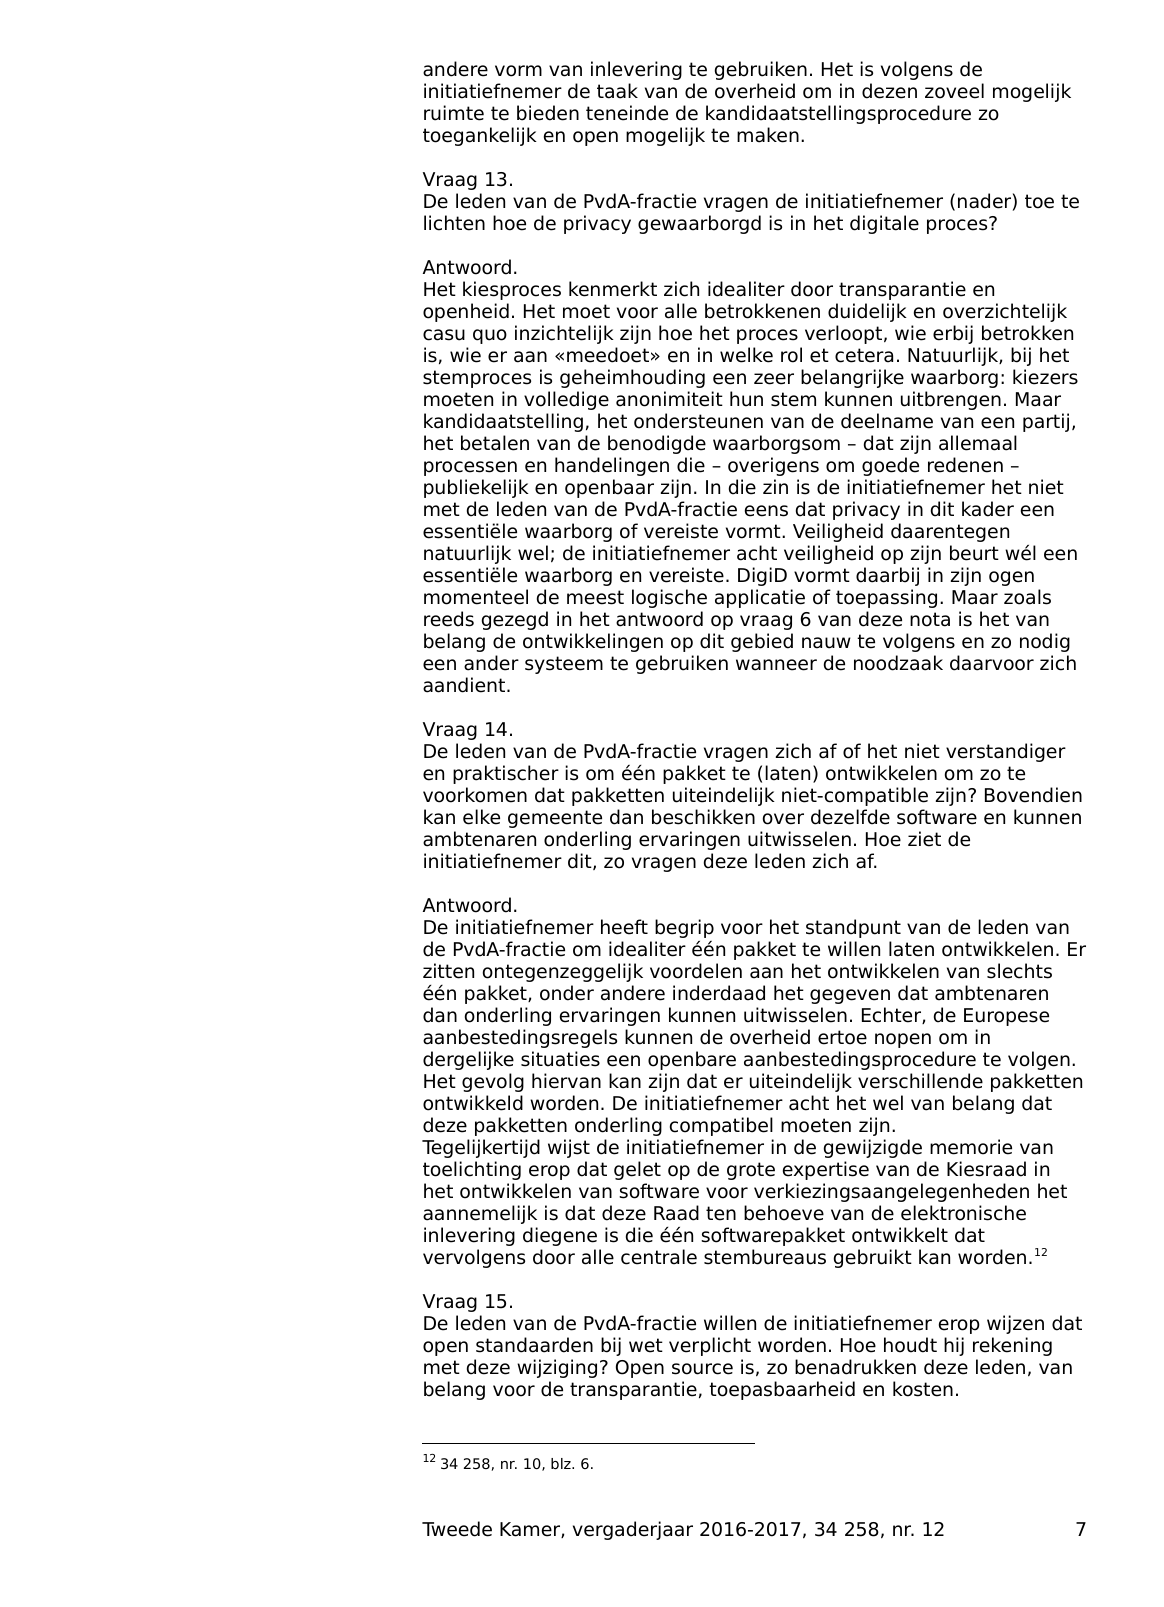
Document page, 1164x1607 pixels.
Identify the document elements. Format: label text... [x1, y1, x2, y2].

text Vraag 13. [422, 169, 1087, 191]
text Tegelijkertijd wijst de initiatiefnemer in de gewijzigde memorie van toelichting erop dat gelet op de grote expertise van de Kiesraad in het ontwikkelen van software voor verkiezingsaangelegenheden het aannemelijk is dat deze Raad ten behoeve van de elektronische inlevering diegene is die één softwarepakket ontwikkelt dat vervolgens door alle centrale stembureaus gebruikt kan worden. [422, 1137, 1087, 1269]
text De initiatiefnemer heeft begrip voor het standpunt van de leden van de PvdA-fractie om idealiter één pakket te willen laten ontwikkelen. Er zitten ontegenzeggelijk voordelen aan het ontwikkelen van slechts één pakket, onder andere inderdaad het gegeven dat ambtenaren dan onderling ervaringen kunnen uitwisselen. Echter, de Europese aanbestedingsregels kunnen de overheid ertoe nopen om in dergelijke situaties een openbare aanbestedingsprocedure te volgen. Het gevolg hiervan kan zijn dat er uiteindelijk verschillende pakketten ontwikkeld worden. De initiatiefnemer acht het wel van belang dat deze pakketten onderling compatibel moeten zijn. [422, 917, 1087, 1137]
text De leden van de PvdA-fractie willen de initiatiefnemer erop wijzen dat open standaarden bij wet verplicht worden. Hoe houdt hij rekening met deze wijziging? Open source is, zo benadrukken deze leden, van belang voor de transparantie, toepasbaarheid en kosten. [422, 1313, 1087, 1401]
text Antwoord. [422, 895, 1087, 917]
text Vraag 14. [422, 719, 1087, 741]
text Antwoord. [422, 257, 1087, 279]
text andere vorm van inlevering te gebruiken. Het is volgens de initiatiefnemer de taak van de overheid om in dezen zoveel mogelijk ruimte te bieden teneinde de kandidaatstellingsprocedure zo toegankelijk en open mogelijk te maken. [422, 59, 1087, 147]
text Vraag 15. [422, 1291, 1087, 1313]
text De leden van de PvdA-fractie vragen de initiatiefnemer (nader) toe te lichten hoe de privacy gewaarborgd is in het digitale proces? [422, 191, 1087, 235]
text 34 258, nr. 10, blz. 6. [422, 1452, 1087, 1474]
text De leden van de PvdA-fractie vragen zich af of het niet verstandiger en praktischer is om één pakket te (laten) ontwikkelen om zo te voorkomen dat pakketten uiteindelijk niet-compatible zijn? Bovendien kan elke gemeente dan beschikken over dezelfde software en kunnen ambtenaren onderling ervaringen uitwisselen. Hoe ziet de initiatiefnemer dit, zo vragen deze leden zich af. [422, 741, 1087, 873]
text Het kiesproces kenmerkt zich idealiter door transparantie en openheid. Het moet voor alle betrokkenen duidelijk en overzichtelijk casu quo inzichtelijk zijn hoe het proces verloopt, wie erbij betrokken is, wie er aan «meedoet» en in welke rol et cetera. Natuurlijk, bij het stemproces is geheimhouding een zeer belangrijke waarborg: kiezers moeten in volledige anonimiteit hun stem kunnen uitbrengen. Maar kandidaatstelling, het ondersteunen van de deelname van een partij, het betalen van de benodigde waarborgsom – dat zijn allemaal processen en handelingen die – overigens om goede redenen – publiekelijk en openbaar zijn. In die zin is de initiatiefnemer het niet met de leden van de PvdA-fractie eens dat privacy in dit kader een essentiële waarborg of vereiste vormt. Veiligheid daarentegen natuurlijk wel; de initiatiefnemer acht veiligheid op zijn beurt wél een essentiële waarborg en vereiste. DigiD vormt daarbij in zijn ogen momenteel de meest logische applicatie of toepassing. Maar zoals reeds gezegd in het antwoord op vraag 6 van deze nota is het van belang de ontwikkelingen op dit gebied nauw te volgens en zo nodig een ander systeem te gebruiken wanneer de noodzaak daarvoor zich aandient. [422, 279, 1087, 697]
